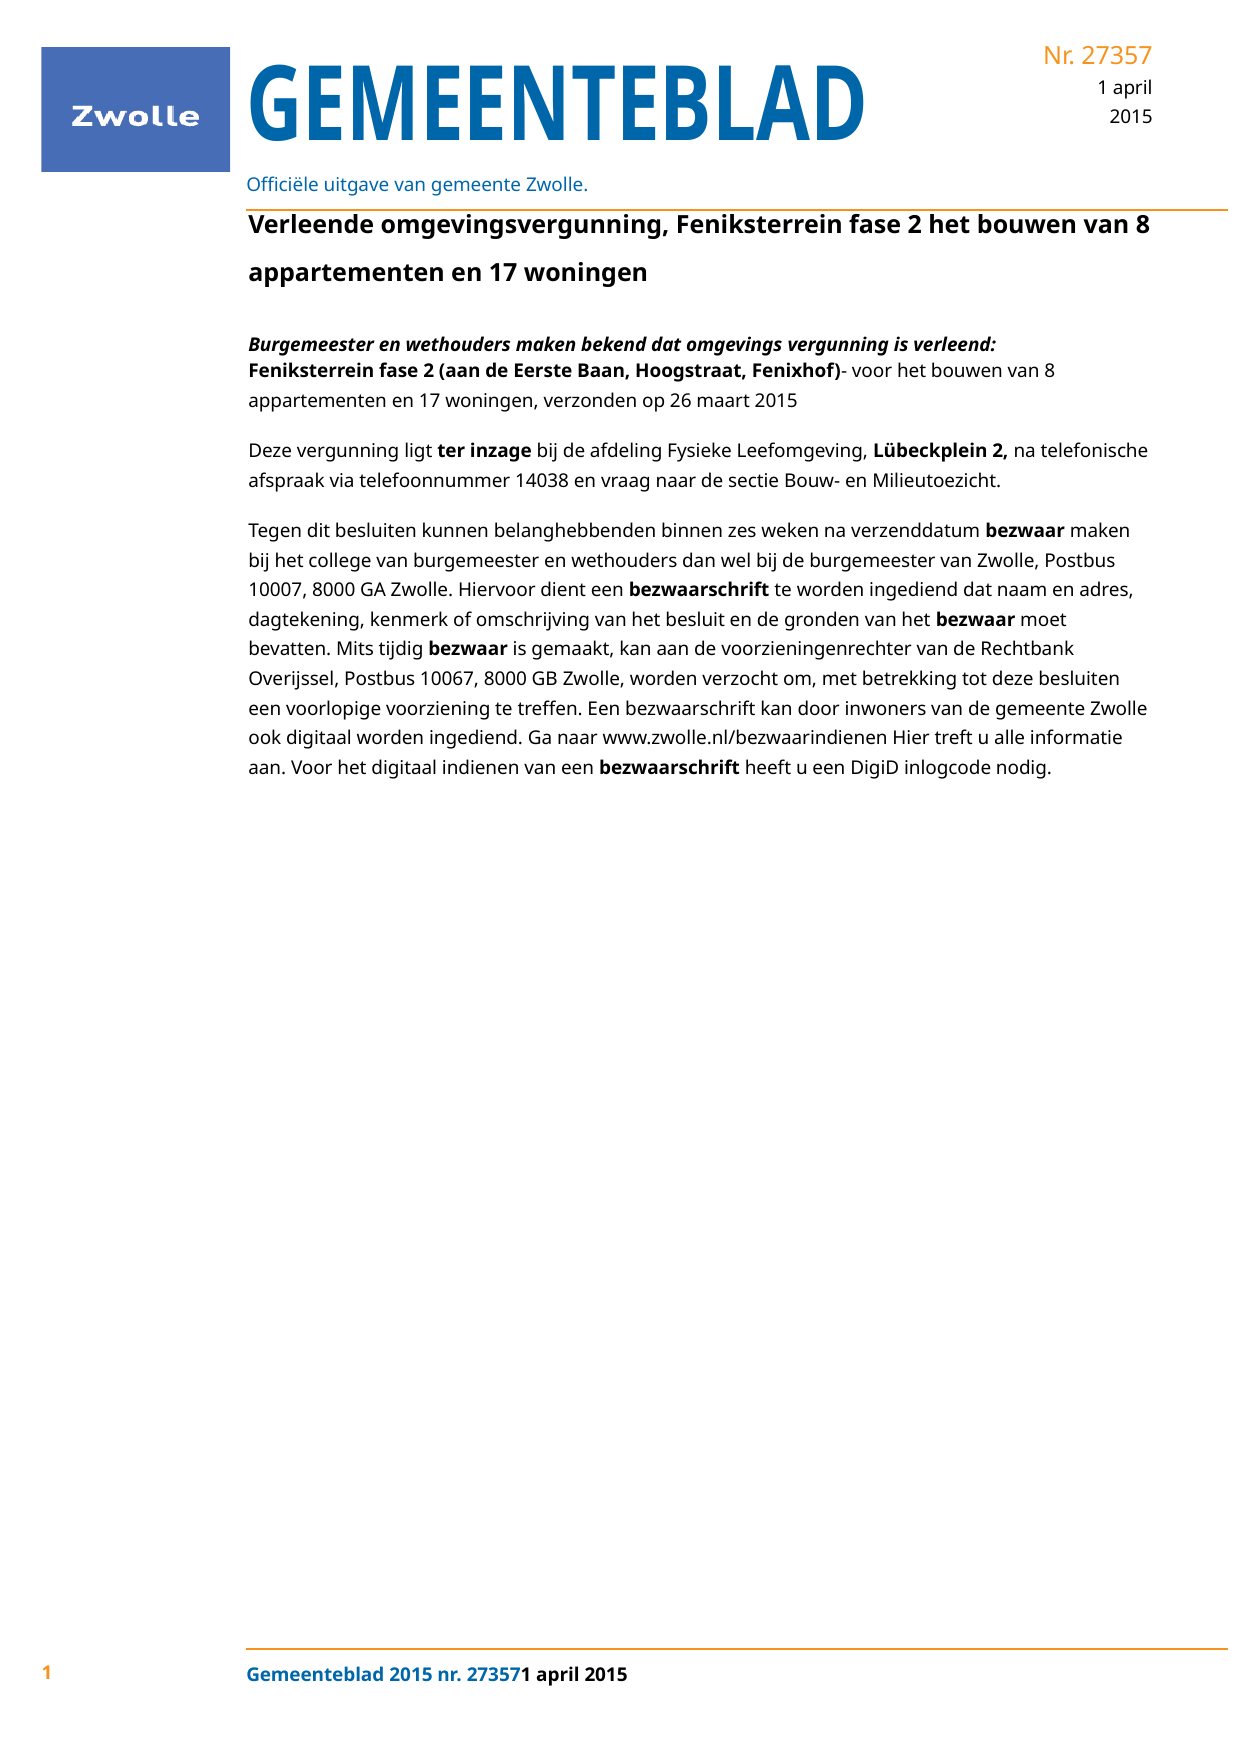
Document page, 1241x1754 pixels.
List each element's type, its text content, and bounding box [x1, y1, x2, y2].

text Tegen dit besluiten kunnen belanghebbenden binnen zes weken na verzenddatum bezwaar maken bij het college van burgemeester en wethouders dan wel bij de burgemeester van Zwolle, Postbus 10007, 8000 GA Zwolle. Hiervoor dient een bezwaarschrift te worden ingediend dat naam en adres, dagtekening, kenmerk of omschrijving van het besluit en de gronden van het bezwaar moet bevatten. Mits tijdig bezwaar is gemaakt, kan aan de voorzieningenrechter van de Rechtbank Overijssel, Postbus 10067, 8000 GB Zwolle, worden verzocht om, met betrekking tot deze besluiten een voorlopige voorziening te treffen. Een bezwaarschrift kan door inwoners van de gemeente Zwolle ook digitaal worden ingediend. Ga naar www.zwolle.nl/bezwaarindienen Hier treft u alle informatie aan. Voor het digitaal indienen van een bezwaarschrift heeft u een DigiD inlogcode nodig. [248, 517, 1152, 779]
text Verleende omgevingsvergunning, Feniksterrein fase 2 het bouwen van 8 appartementen en 17 woningen [248, 211, 1152, 288]
text Burgemeester en wethouders maken bekend dat omgevings vergunning is verleend: [248, 331, 1152, 357]
picture [41, 47, 231, 172]
text Deze vergunning ligt ter inzage bij de afdeling Fysieke Leefomgeving, Lübeckplein 2, na telefonische afspraak via telefoonnummer 14038 en vraag naar de sectie Bouw- en Milieutoezicht. [248, 437, 1152, 492]
text Feniksterrein fase 2 (aan de Eerste Baan, Hoogstraat, Fenixhof)- voor het bouwen van 8 appartementen en 17 woningen, verzonden op 26 maart 2015 [248, 357, 1152, 412]
